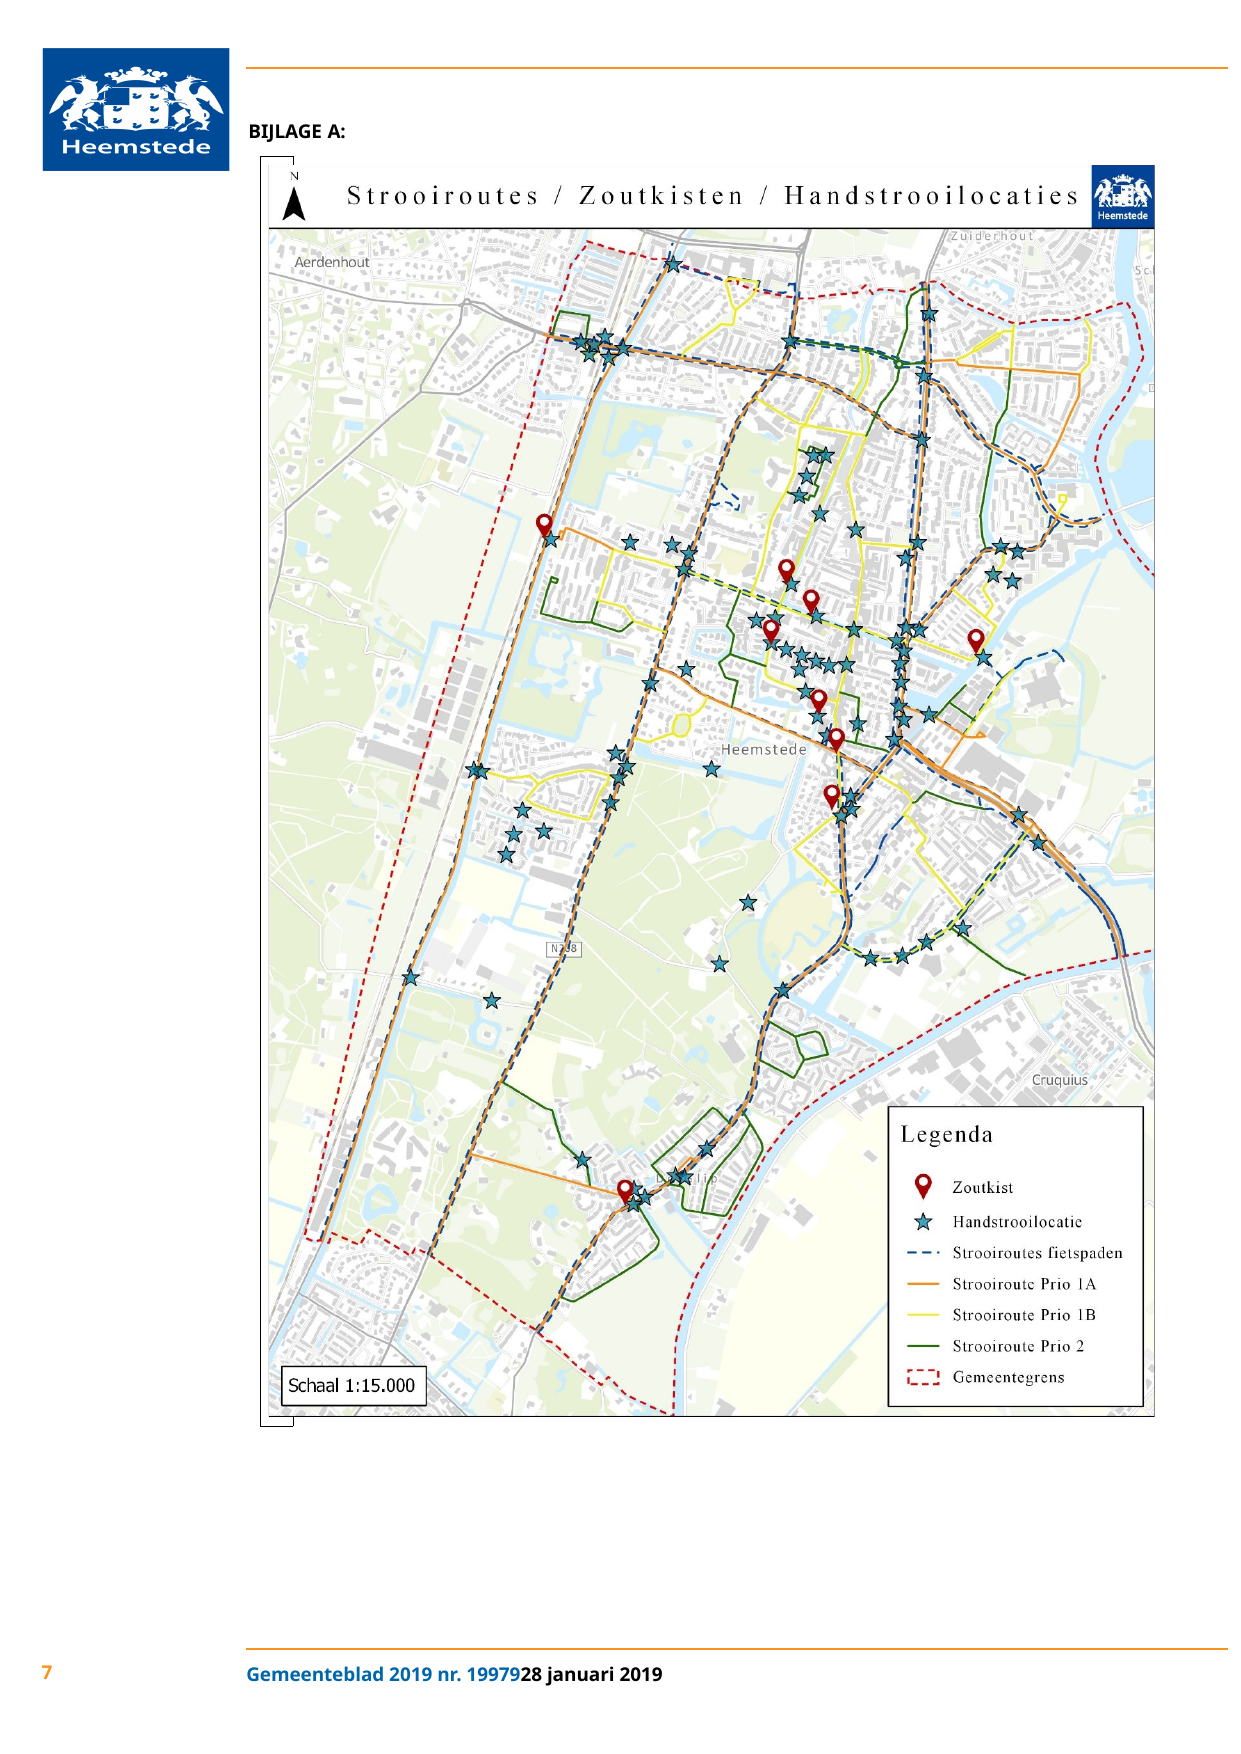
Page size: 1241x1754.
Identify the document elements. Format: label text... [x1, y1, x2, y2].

picture [268, 165, 1155, 1417]
picture [41, 47, 231, 172]
text BIJLAGE A: [248, 116, 1152, 144]
